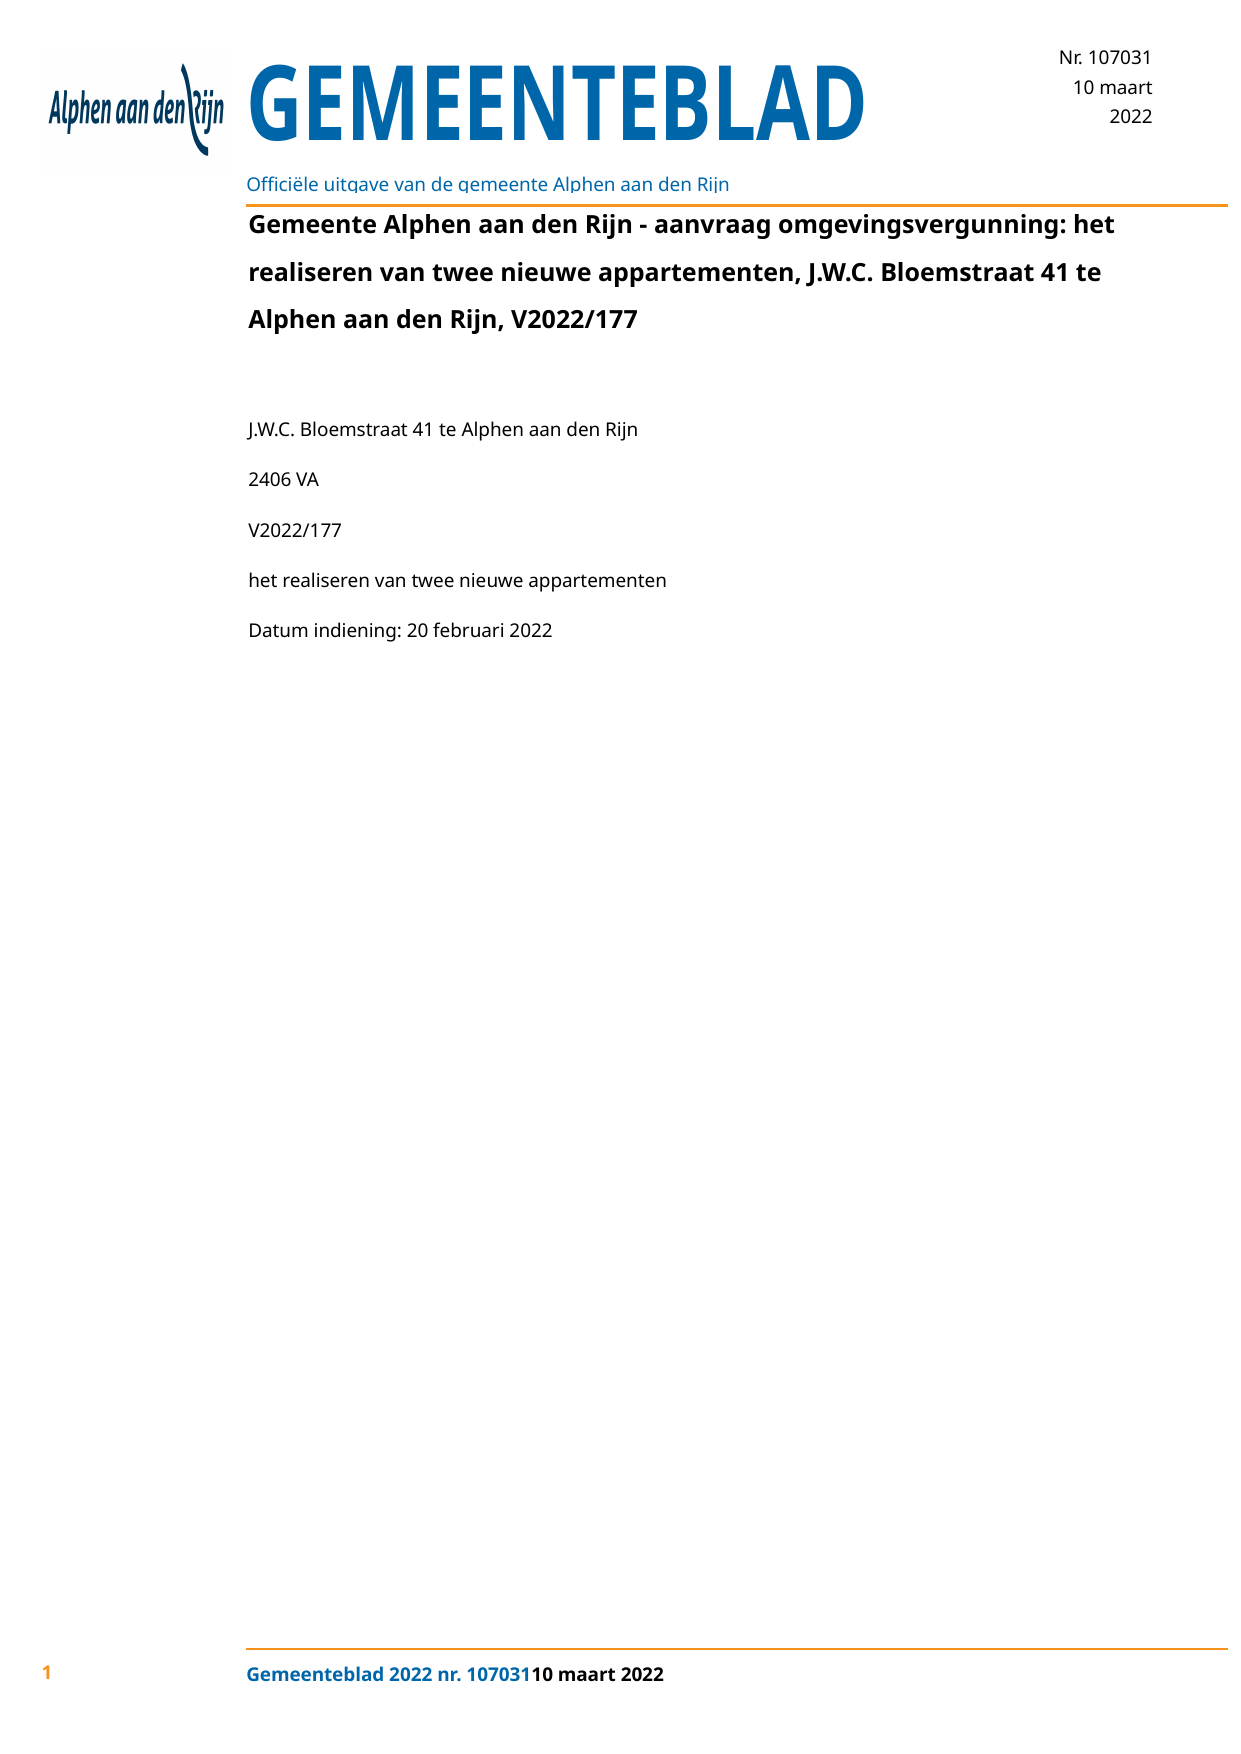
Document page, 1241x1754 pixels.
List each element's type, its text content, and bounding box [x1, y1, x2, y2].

text 2406 VA [248, 466, 1152, 492]
text het realiseren van twee nieuwe appartementen [248, 567, 1152, 593]
text Datum indiening: 20 februari 2022 [248, 618, 1152, 643]
text V2022/177 [248, 517, 1152, 542]
text J.W.C. Bloemstraat 41 te Alphen aan den Rijn [248, 416, 1152, 442]
picture [41, 47, 231, 172]
text Gemeente Alphen aan den Rijn - aanvraag omgevingsvergunning: het realiseren van twee nieuwe appartementen, J.W.C. Bloemstraat 41 te Alphen aan den Rijn, V2022/177 [248, 207, 1152, 336]
